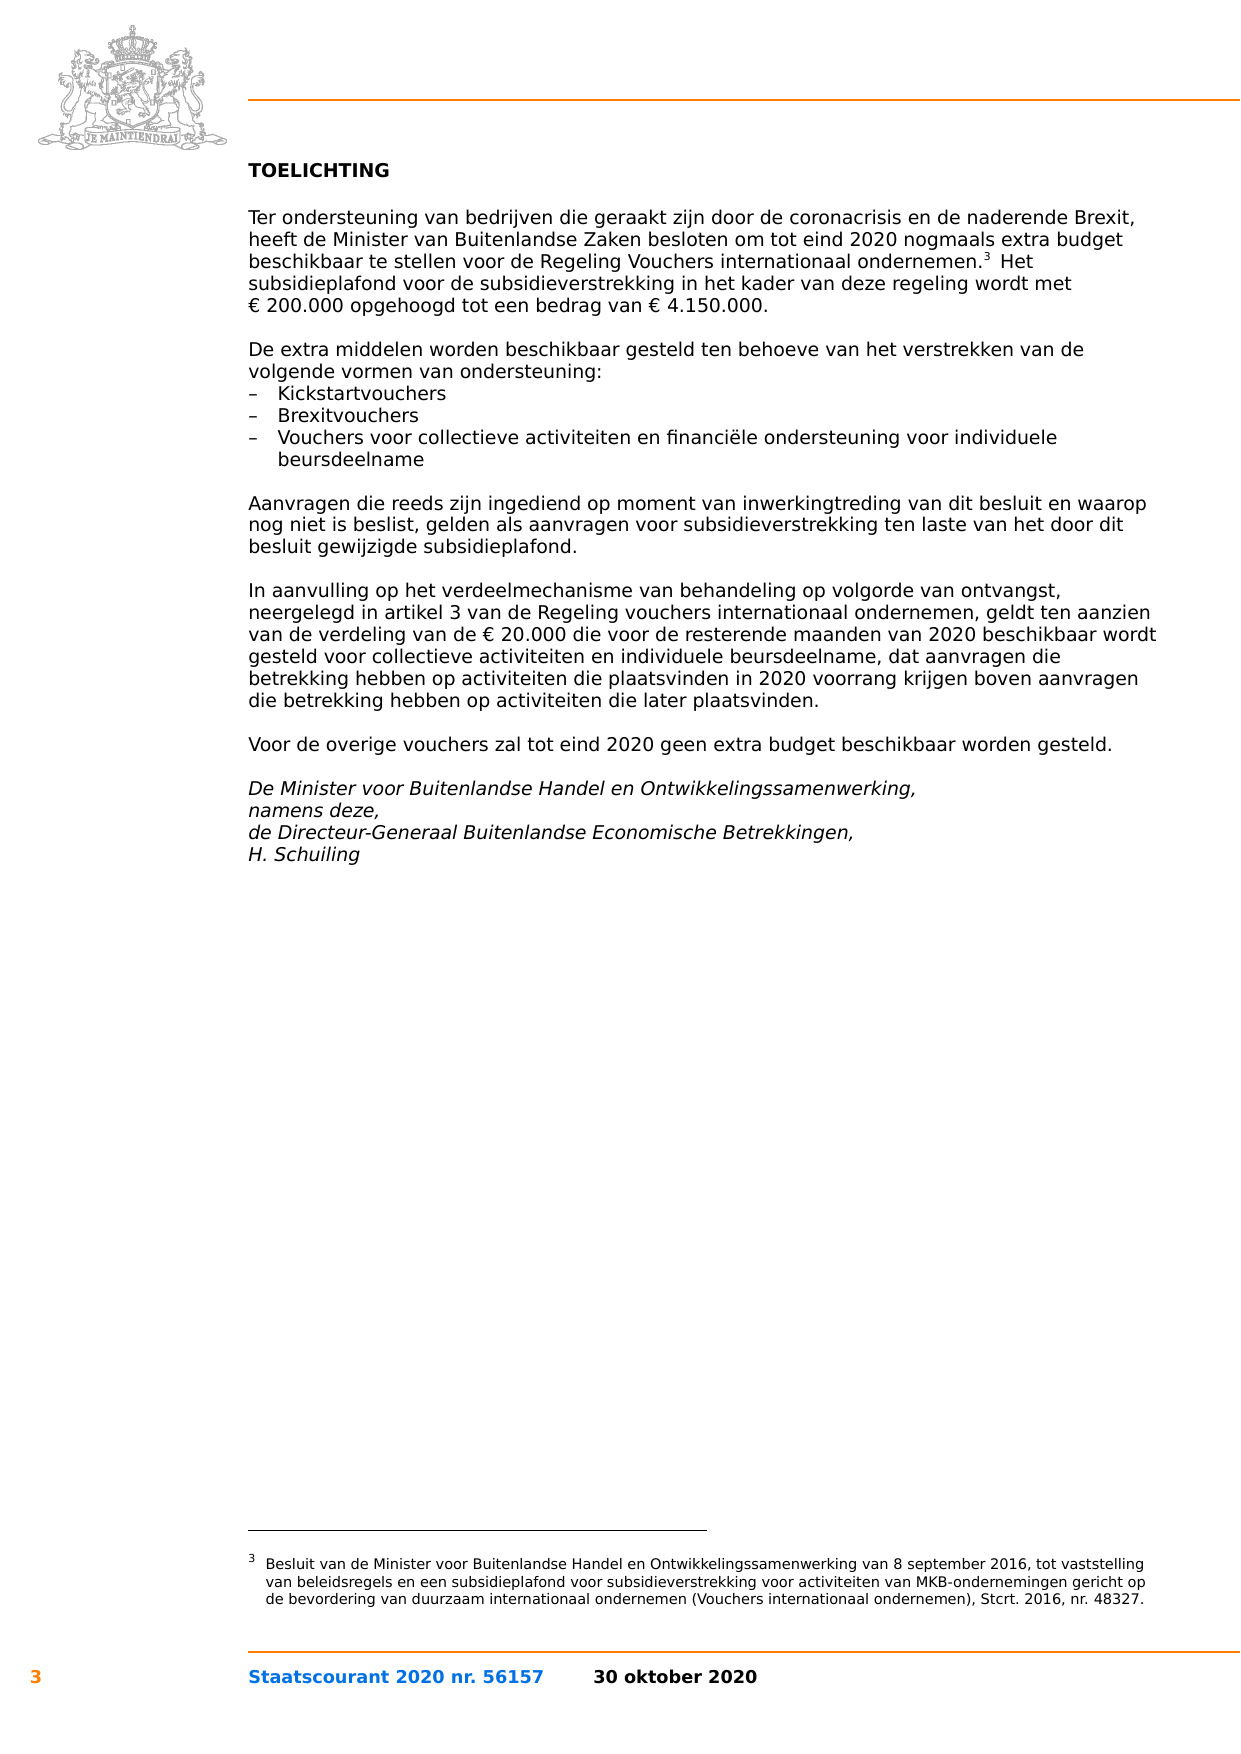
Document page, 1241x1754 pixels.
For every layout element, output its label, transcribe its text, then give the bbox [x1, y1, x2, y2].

picture [38, 25, 227, 150]
text – Vouchers voor collectieve activiteiten en financiële ondersteuning voor individuele beursdeelname [248, 427, 1163, 471]
text De Minister voor Buitenlandse Handel en Ontwikkelingssamenwerking, namens deze, de Directeur-Generaal Buitenlandse Economische Betrekkingen, H. Schuiling [248, 778, 1163, 866]
text – Brexitvouchers [248, 404, 1163, 427]
text De extra middelen worden beschikbaar gesteld ten behoeve van het verstrekken van de volgende vormen van ondersteuning: [248, 339, 1163, 383]
text Voor de overige vouchers zal tot eind 2020 geen extra budget beschikbaar worden gesteld. [248, 734, 1163, 756]
text Besluit van de Minister voor Buitenlandse Handel en Ontwikkelingssamenwerking van 8 september 2016, tot vaststelling van beleidsregels en een subsidieplafond voor subsidieverstrekking voor activiteiten van MKB-ondernemingen gericht op de bevordering van duurzaam internationaal ondernemen (Vouchers internationaal ondernemen), Stcrt. 2016, nr. 48327. [248, 1552, 1163, 1608]
text – Kickstartvouchers [248, 383, 1163, 404]
text Ter ondersteuning van bedrijven die geraakt zijn door de coronacrisis en de naderende Brexit, heeft de Minister van Buitenlandse Zaken besloten om tot eind 2020 nogmaals extra budget beschikbaar te stellen voor de Regeling Vouchers internationaal ondernemen. Het subsidieplafond voor de subsidieverstrekking in het kader van deze regeling wordt met € 200.000 opgehoogd tot een bedrag van € 4.150.000. [248, 207, 1163, 317]
text Aanvragen die reeds zijn ingediend op moment van inwerkingtreding van dit besluit en waarop nog niet is beslist, gelden als aanvragen voor subsidieverstrekking ten laste van het door dit besluit gewijzigde subsidieplafond. [248, 492, 1163, 558]
text In aanvulling op het verdeelmechanisme van behandeling op volgorde van ontvangst, neergelegd in artikel 3 van de Regeling vouchers internationaal ondernemen, geldt ten aanzien van de verdeling van de € 20.000 die voor de resterende maanden van 2020 beschikbaar wordt gesteld voor collectieve activiteiten en individuele beursdeelname, dat aanvragen die betrekking hebben op activiteiten die plaatsvinden in 2020 voorrang krijgen boven aanvragen die betrekking hebben op activiteiten die later plaatsvinden. [248, 580, 1163, 712]
subtitle TOELICHTING [248, 160, 1163, 182]
